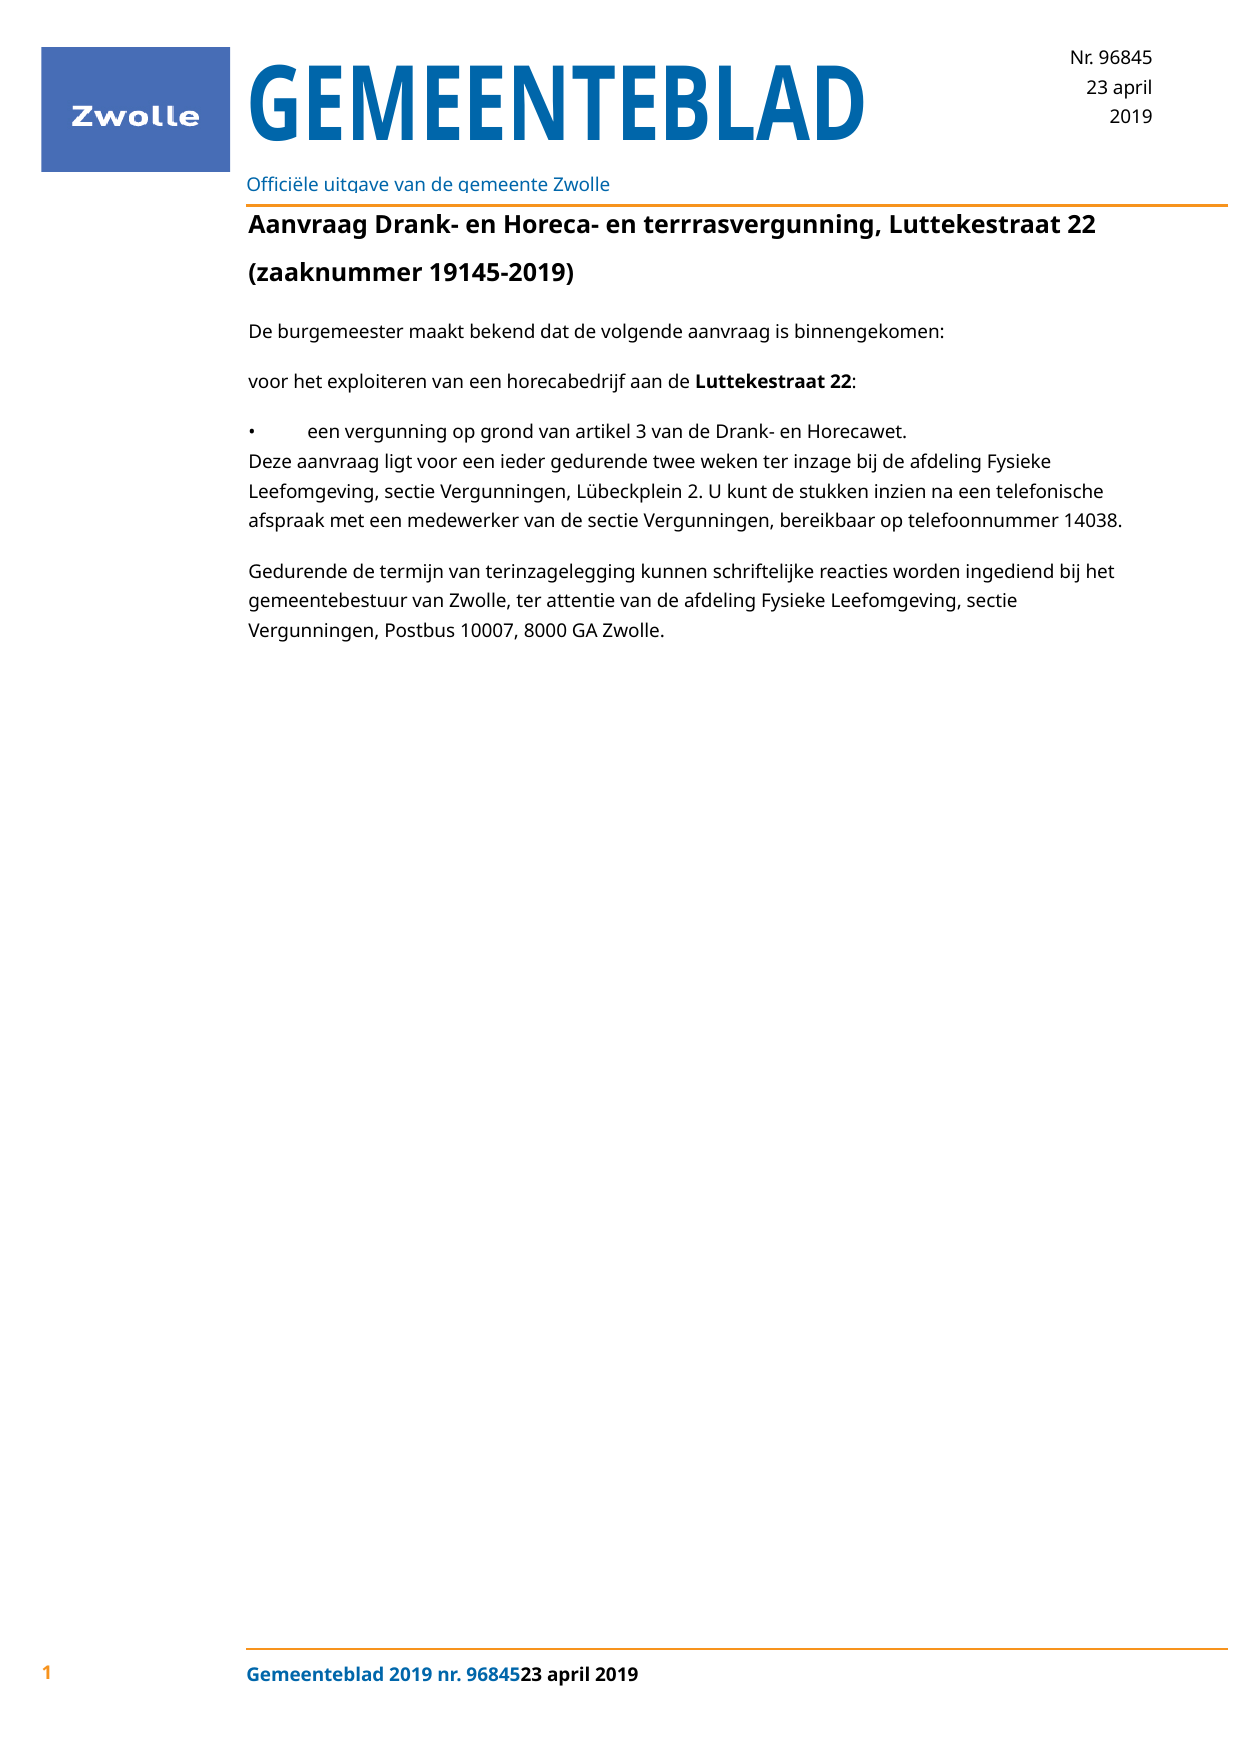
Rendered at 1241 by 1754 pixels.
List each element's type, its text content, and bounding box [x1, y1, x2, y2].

list een vergunning op grond van artikel 3 van de Drank- en Horecawet. [248, 419, 1152, 444]
text Aanvraag Drank- en Horeca- en terrrasvergunning, Luttekestraat 22 (zaaknummer 19145-2019) [248, 207, 1152, 288]
text voor het exploiteren van een horecabedrijf aan de Luttekestraat 22: [248, 368, 1152, 394]
text Deze aanvraag ligt voor een ieder gedurende twee weken ter inzage bij de afdeling Fysieke Leefomgeving, sectie Vergunningen, Lübeckplein 2. U kunt de stukken inzien na een telefonische afspraak met een medewerker van de sectie Vergunningen, bereikbaar op telefoonnummer 14038. [248, 448, 1152, 533]
picture [41, 47, 231, 172]
text De burgemeester maakt bekend dat de volgende aanvraag is binnengekomen: [248, 318, 1152, 344]
text Gedurende de termijn van terinzagelegging kunnen schriftelijke reacties worden ingediend bij het gemeentebestuur van Zwolle, ter attentie van de afdeling Fysieke Leefomgeving, sectie Vergunningen, Postbus 10007, 8000 GA Zwolle. [248, 558, 1152, 643]
